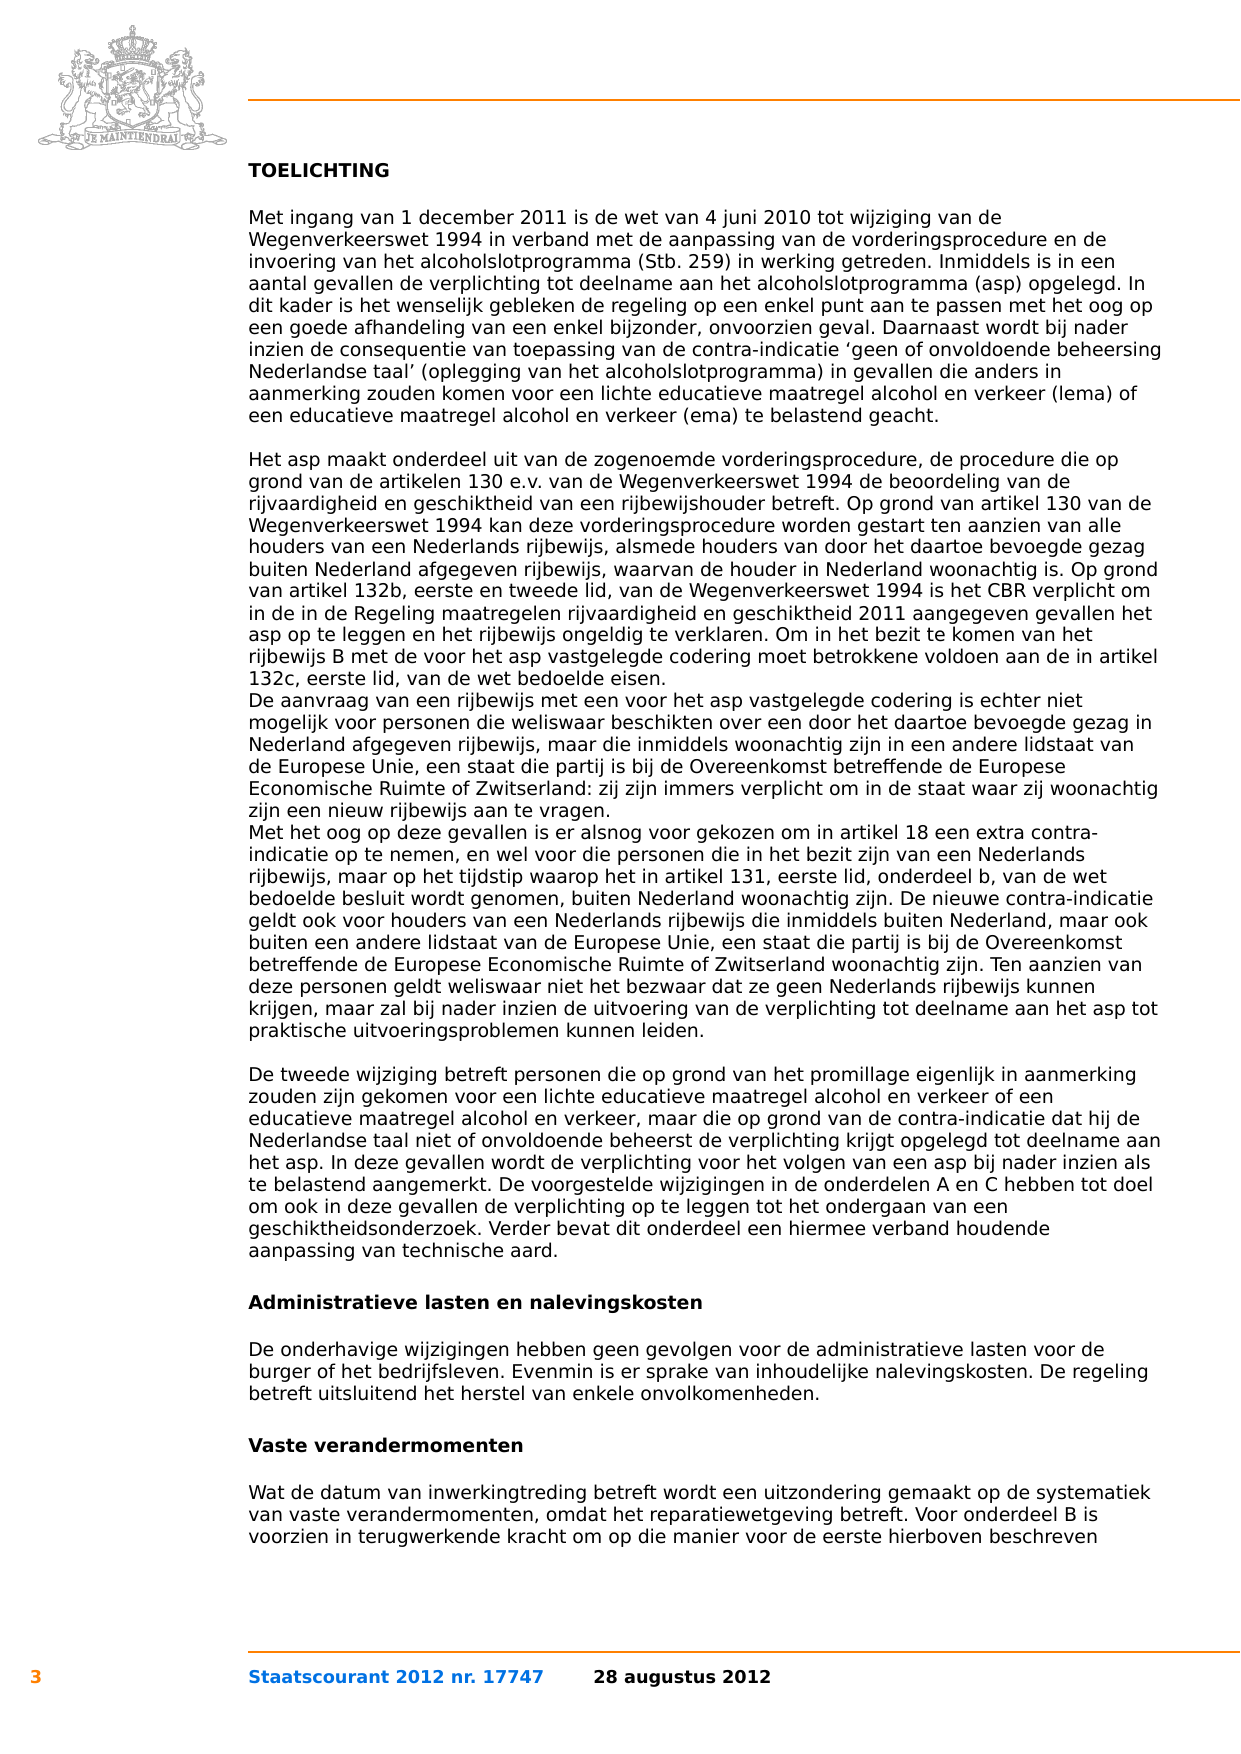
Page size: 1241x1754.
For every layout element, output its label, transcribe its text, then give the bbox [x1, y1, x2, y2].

text Het asp maakt onderdeel uit van de zogenoemde vorderingsprocedure, de procedure die op grond van de artikelen 130 e.v. van de Wegenverkeerswet 1994 de beoordeling van de rijvaardigheid en geschiktheid van een rijbewijshouder betreft. Op grond van artikel 130 van de Wegenverkeerswet 1994 kan deze vorderingsprocedure worden gestart ten aanzien van alle houders van een Nederlands rijbewijs, alsmede houders van door het daartoe bevoegde gezag buiten Nederland afgegeven rijbewijs, waarvan de houder in Nederland woonachtig is. Op grond van artikel 132b, eerste en tweede lid, van de Wegenverkeerswet 1994 is het CBR verplicht om in de in de Regeling maatregelen rijvaardigheid en geschiktheid 2011 aangegeven gevallen het asp op te leggen en het rijbewijs ongeldig te verklaren. Om in het bezit te komen van het rijbewijs B met de voor het asp vastgelegde codering moet betrokkene voldoen aan de in artikel 132c, eerste lid, van de wet bedoelde eisen. [248, 448, 1163, 690]
subtitle Vaste verandermomenten [248, 1434, 1163, 1457]
text Wat de datum van inwerkingtreding betreft wordt een uitzondering gemaakt op de systematiek van vaste verandermomenten, omdat het reparatiewetgeving betreft. Voor onderdeel B is voorzien in terugwerkende kracht om op die manier voor de eerste hierboven beschreven [248, 1482, 1163, 1547]
text De onderhavige wijzigingen hebben geen gevolgen voor de administratieve lasten voor de burger of het bedrijfsleven. Evenmin is er sprake van inhoudelijke nalevingskosten. De regeling betreft uitsluitend het herstel van enkele onvolkomenheden. [248, 1339, 1163, 1404]
text De tweede wijziging betreft personen die op grond van het promillage eigenlijk in aanmerking zouden zijn gekomen voor een lichte educatieve maatregel alcohol en verkeer of een educatieve maatregel alcohol en verkeer, maar die op grond van de contra-indicatie dat hij de Nederlandse taal niet of onvoldoende beheerst de verplichting krijgt opgelegd tot deelname aan het asp. In deze gevallen wordt de verplichting voor het volgen van een asp bij nader inzien als te belastend aangemerkt. De voorgestelde wijzigingen in de onderdelen A en C hebben tot doel om ook in deze gevallen de verplichting op te leggen tot het ondergaan van een geschiktheidsonderzoek. Verder bevat dit onderdeel een hiermee verband houdende aanpassing van technische aard. [248, 1064, 1163, 1262]
text De aanvraag van een rijbewijs met een voor het asp vastgelegde codering is echter niet mogelijk voor personen die weliswaar beschikten over een door het daartoe bevoegde gezag in Nederland afgegeven rijbewijs, maar die inmiddels woonachtig zijn in een andere lidstaat van de Europese Unie, een staat die partij is bij de Overeenkomst betreffende de Europese Economische Ruimte of Zwitserland: zij zijn immers verplicht om in de staat waar zij woonachtig zijn een nieuw rijbewijs aan te vragen. [248, 690, 1163, 822]
text Met ingang van 1 december 2011 is de wet van 4 juni 2010 tot wijziging van de Wegenverkeerswet 1994 in verband met de aanpassing van de vorderingsprocedure en de invoering van het alcoholslotprogramma (Stb. 259) in werking getreden. Inmiddels is in een aantal gevallen de verplichting tot deelname aan het alcoholslotprogramma (asp) opgelegd. In dit kader is het wenselijk gebleken de regeling op een enkel punt aan te passen met het oog op een goede afhandeling van een enkel bijzonder, onvoorzien geval. Daarnaast wordt bij nader inzien de consequentie van toepassing van de contra-indicatie ‘geen of onvoldoende beheersing Nederlandse taal’ (oplegging van het alcoholslotprogramma) in gevallen die anders in aanmerking zouden komen voor een lichte educatieve maatregel alcohol en verkeer (lema) of een educatieve maatregel alcohol en verkeer (ema) te belastend geacht. [248, 207, 1163, 427]
text Met het oog op deze gevallen is er alsnog voor gekozen om in artikel 18 een extra contra-indicatie op te nemen, en wel voor die personen die in het bezit zijn van een Nederlands rijbewijs, maar op het tijdstip waarop het in artikel 131, eerste lid, onderdeel b, van de wet bedoelde besluit wordt genomen, buiten Nederland woonachtig zijn. De nieuwe contra-indicatie geldt ook voor houders van een Nederlands rijbewijs die inmiddels buiten Nederland, maar ook buiten een andere lidstaat van de Europese Unie, een staat die partij is bij de Overeenkomst betreffende de Europese Economische Ruimte of Zwitserland woonachtig zijn. Ten aanzien van deze personen geldt weliswaar niet het bezwaar dat ze geen Nederlands rijbewijs kunnen krijgen, maar zal bij nader inzien de uitvoering van de verplichting tot deelname aan het asp tot praktische uitvoeringsproblemen kunnen leiden. [248, 822, 1163, 1042]
picture [38, 25, 227, 150]
subtitle Administratieve lasten en nalevingskosten [248, 1292, 1163, 1314]
subtitle TOELICHTING [248, 160, 1163, 182]
